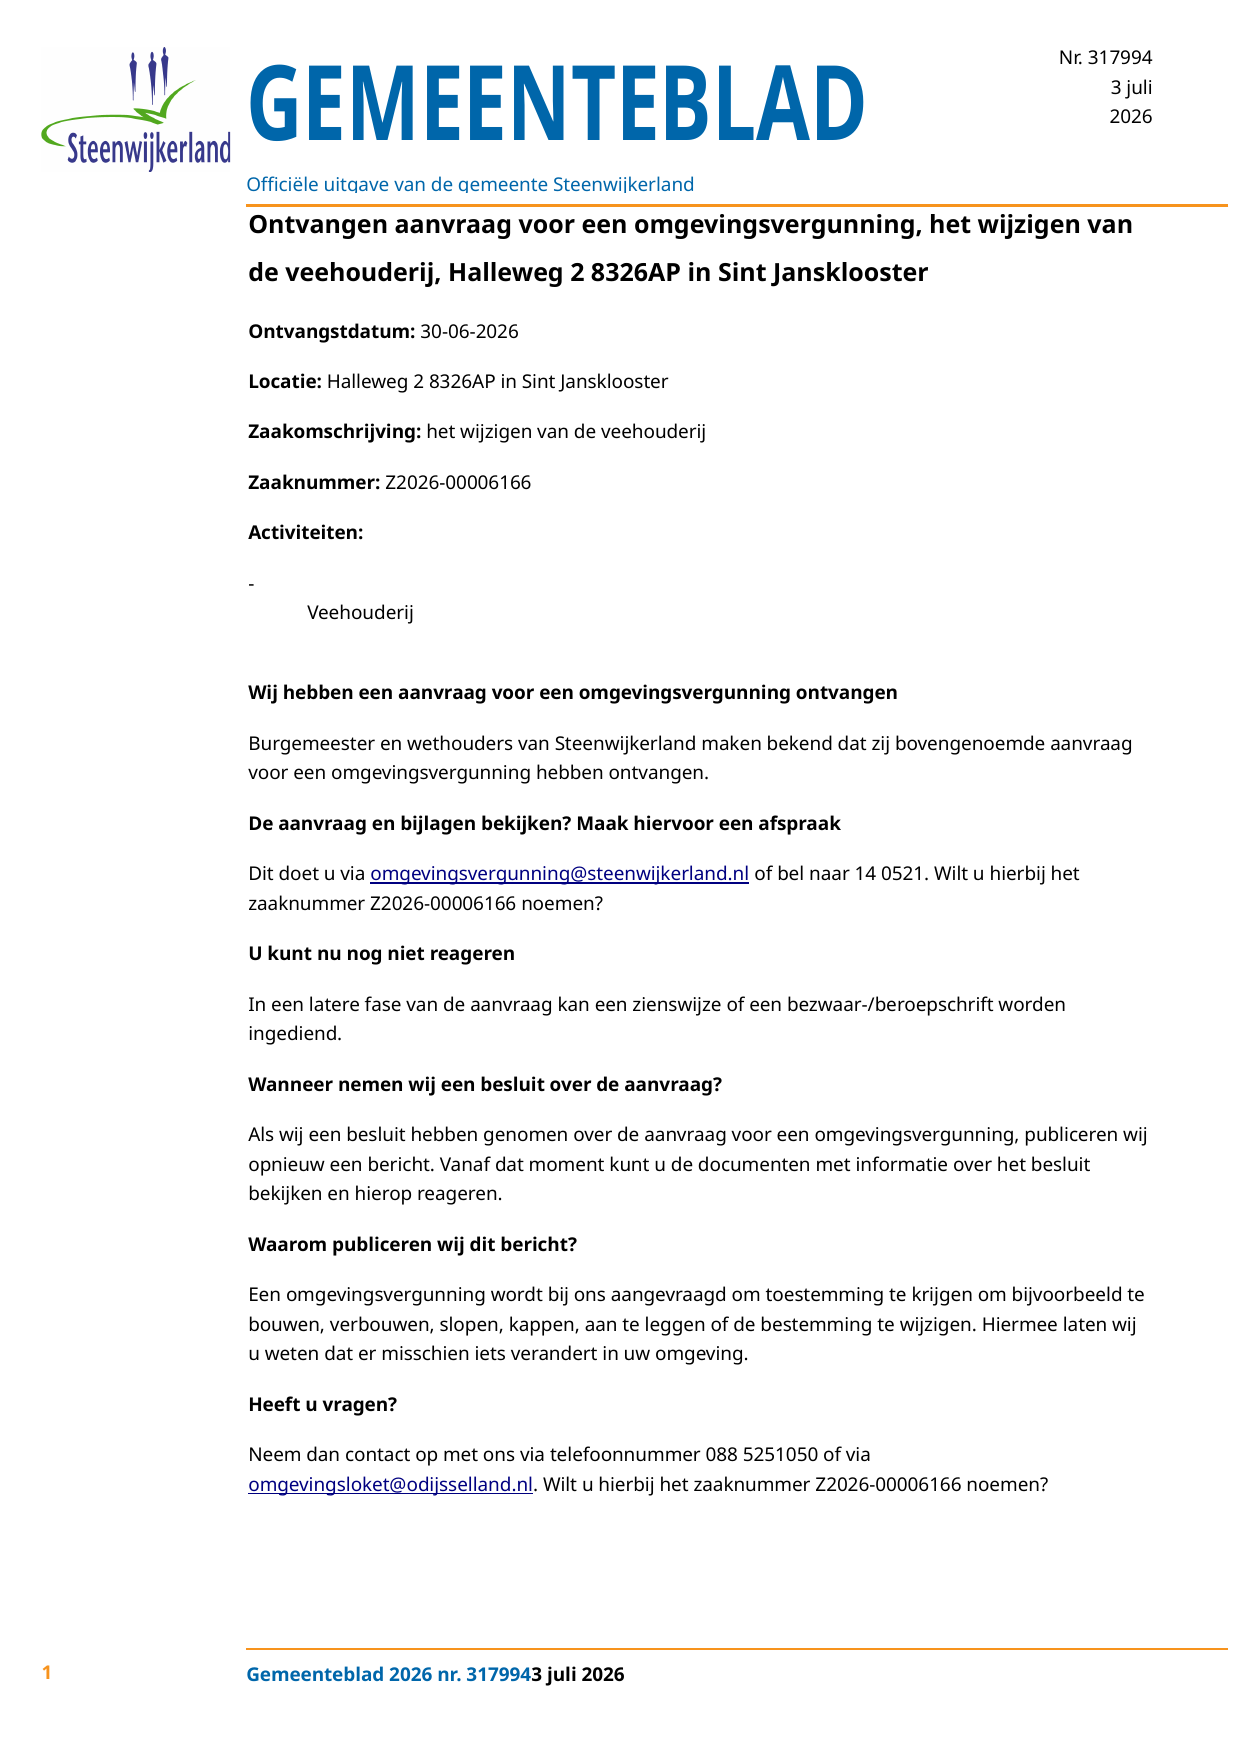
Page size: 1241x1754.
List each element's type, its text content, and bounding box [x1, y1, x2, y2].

text In een latere fase van de aanvraag kan een zienswijze of een bezwaar-/beroepschrift worden ingediend. [248, 991, 1152, 1046]
text Zaaknummer: Z2026-00006166 [248, 469, 1152, 495]
text Activiteiten: [248, 519, 1152, 545]
text Dit doet u via omgevingsvergunning@steenwijkerland.nl of bel naar 14 0521. Wilt u hierbij het zaaknummer Z2026-00006166 noemen? [248, 860, 1152, 916]
text Zaakomschrijving: het wijzigen van de veehouderij [248, 419, 1152, 444]
text U kunt nu nog niet reageren [248, 940, 1152, 966]
text Wij hebben een aanvraag voor een omgevingsvergunning ontvangen [248, 679, 1152, 705]
text Neem dan contact op met ons via telefoonnummer 088 5251050 of via omgevingsloket@odijsselland.nl. Wilt u hierbij het zaaknummer Z2026-00006166 noemen? [248, 1441, 1152, 1497]
text Burgemeester en wethouders van Steenwijkerland maken bekend dat zij bovengenoemde aanvraag voor een omgevingsvergunning hebben ontvangen. [248, 730, 1152, 785]
text Ontvangstdatum: 30-06-2026 [248, 318, 1152, 344]
text Als wij een besluit hebben genomen over de aanvraag voor een omgevingsvergunning, publiceren wij opnieuw een bericht. Vanaf dat moment kunt u de documenten met informatie over het besluit bekijken en hierop reageren. [248, 1121, 1152, 1206]
text Ontvangen aanvraag voor een omgevingsvergunning, het wijzigen van de veehouderij, Halleweg 2 8326AP in Sint Jansklooster [248, 207, 1152, 288]
text Een omgevingsvergunning wordt bij ons aangevraagd om toestemming te krijgen om bijvoorbeeld te bouwen, verbouwen, slopen, kappen, aan te leggen of de bestemming te wijzigen. Hiermee laten wij u weten dat er misschien iets verandert in uw omgeving. [248, 1281, 1152, 1366]
text Wanneer nemen wij een besluit over de aanvraag? [248, 1071, 1152, 1097]
text Locatie: Halleweg 2 8326AP in Sint Jansklooster [248, 368, 1152, 394]
picture [41, 47, 231, 172]
list Veehouderij [248, 599, 1152, 625]
text Waarom publiceren wij dit bericht? [248, 1231, 1152, 1257]
text Heeft u vragen? [248, 1391, 1152, 1417]
text De aanvraag en bijlagen bekijken? Maak hiervoor een afspraak [248, 810, 1152, 836]
